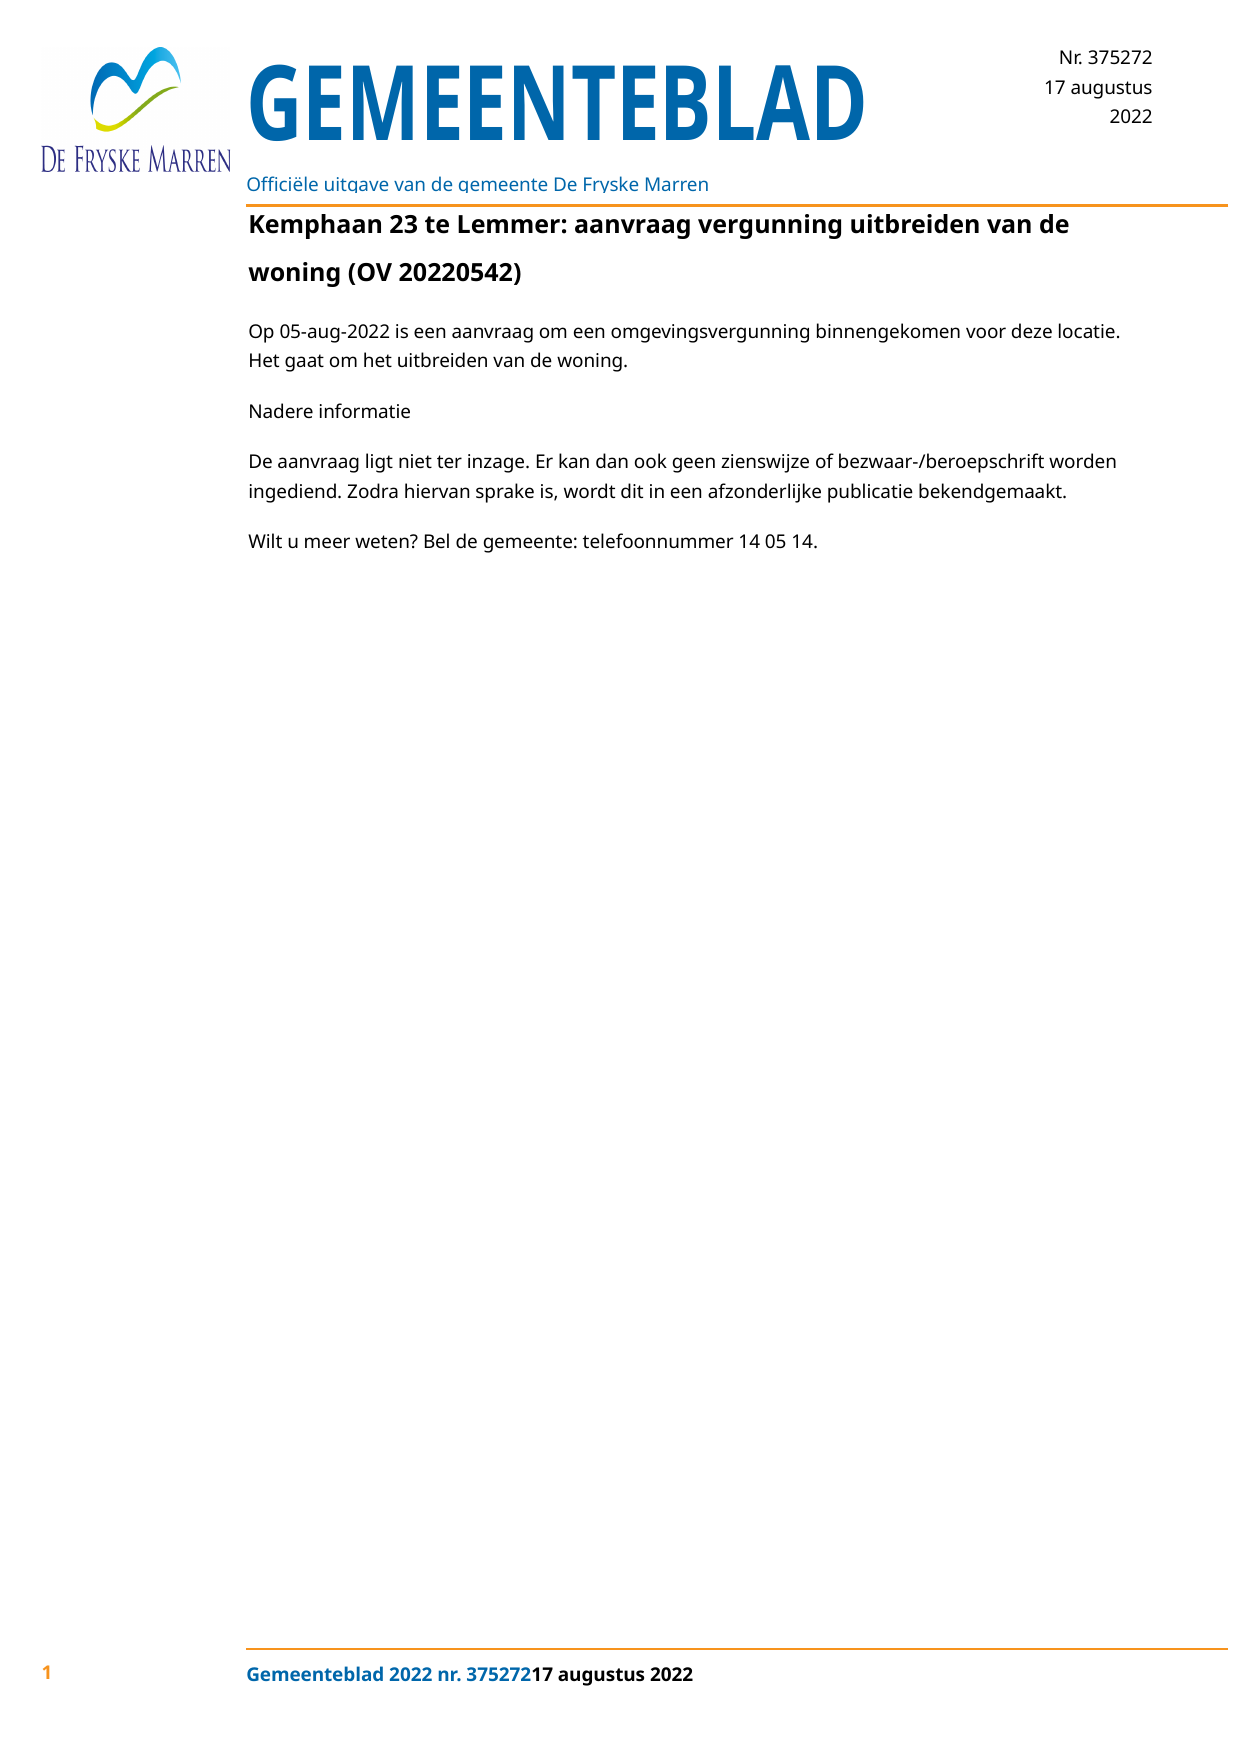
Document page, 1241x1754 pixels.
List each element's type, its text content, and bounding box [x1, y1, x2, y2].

text Nadere informatie [248, 398, 1152, 424]
text De aanvraag ligt niet ter inzage. Er kan dan ook geen zienswijze of bezwaar-/beroepschrift worden ingediend. Zodra hiervan sprake is, wordt dit in een afzonderlijke publicatie bekendgemaakt. [248, 448, 1152, 504]
text Op 05-aug-2022 is een aanvraag om een omgevingsvergunning binnengekomen voor deze locatie. Het gaat om het uitbreiden van de woning. [248, 318, 1152, 373]
text Kemphaan 23 te Lemmer: aanvraag vergunning uitbreiden van de woning (OV 20220542) [248, 207, 1152, 288]
text Wilt u meer weten? Bel de gemeente: telefoonnummer 14 05 14. [248, 528, 1152, 554]
picture [41, 47, 231, 172]
